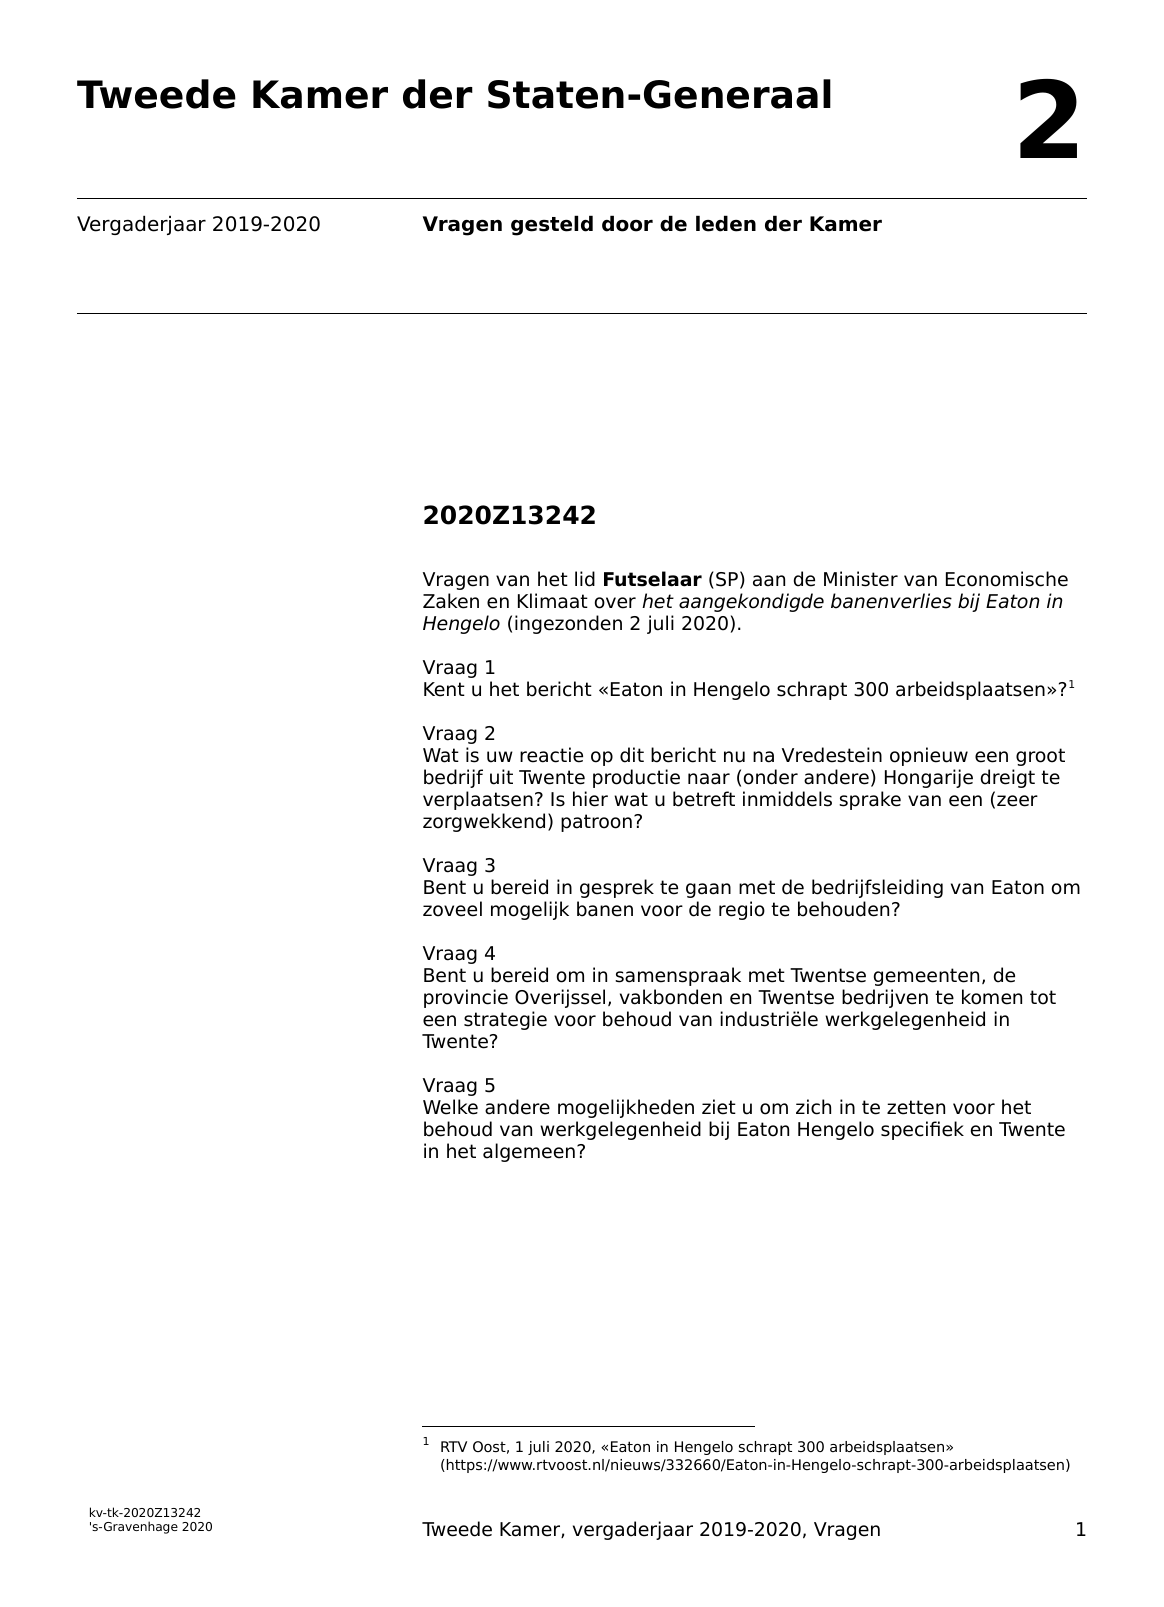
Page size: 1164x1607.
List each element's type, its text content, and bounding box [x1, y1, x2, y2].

text kv-tk-2020Z13242 [88, 1506, 323, 1520]
text 2020Z13242 [422, 501, 1087, 531]
text Vraag 2 [422, 723, 1087, 745]
text Wat is uw reactie op dit bericht nu na Vredestein opnieuw een groot bedrijf uit Twente productie naar (onder andere) Hongarije dreigt te verplaatsen? Is hier wat u betreft inmiddels sprake van een (zeer zorgwekkend) patroon? [422, 745, 1087, 833]
table_cell Vragen gesteld door de leden der Kamer [422, 199, 1087, 313]
text Vraag 5 [422, 1075, 1087, 1097]
text Vraag 3 [422, 855, 1087, 877]
text 's-Gravenhage 2020 [88, 1520, 323, 1534]
text Welke andere mogelijkheden ziet u om zich in te zetten voor het behoud van werkgelegenheid bij Eaton Hengelo specifiek en Twente in het algemeen? [422, 1097, 1087, 1163]
table_header Tweede Kamer der Staten-Generaal [77, 59, 886, 198]
text Bent u bereid in gesprek te gaan met de bedrijfsleiding van Eaton om zoveel mogelijk banen voor de regio te behouden? [422, 877, 1087, 921]
table_header 2 [886, 59, 1087, 198]
table_cell Vergaderjaar 2019-2020 [77, 199, 422, 313]
text Vraag 1 [422, 657, 1087, 679]
text Bent u bereid om in samenspraak met Twentse gemeenten, de provincie Overijssel, vakbonden en Twentse bedrijven te komen tot een strategie voor behoud van industriële werkgelegenheid in Twente? [422, 965, 1087, 1053]
text RTV Oost, 1 juli 2020, «Eaton in Hengelo schrapt 300 arbeidsplaatsen» (https://www.rtvoost.nl/nieuws/332660/Eaton-in-Hengelo-schrapt-300-arbeidsplaatsen) [422, 1435, 1087, 1474]
text Vraag 4 [422, 943, 1087, 965]
text Kent u het bericht «Eaton in Hengelo schrapt 300 arbeidsplaatsen»? [422, 679, 1087, 701]
text Vragen van het lid Futselaar (SP) aan de Minister van Economische Zaken en Klimaat over het aangekondigde banenverlies bij Eaton in Hengelo (ingezonden 2 juli 2020). [422, 569, 1087, 635]
